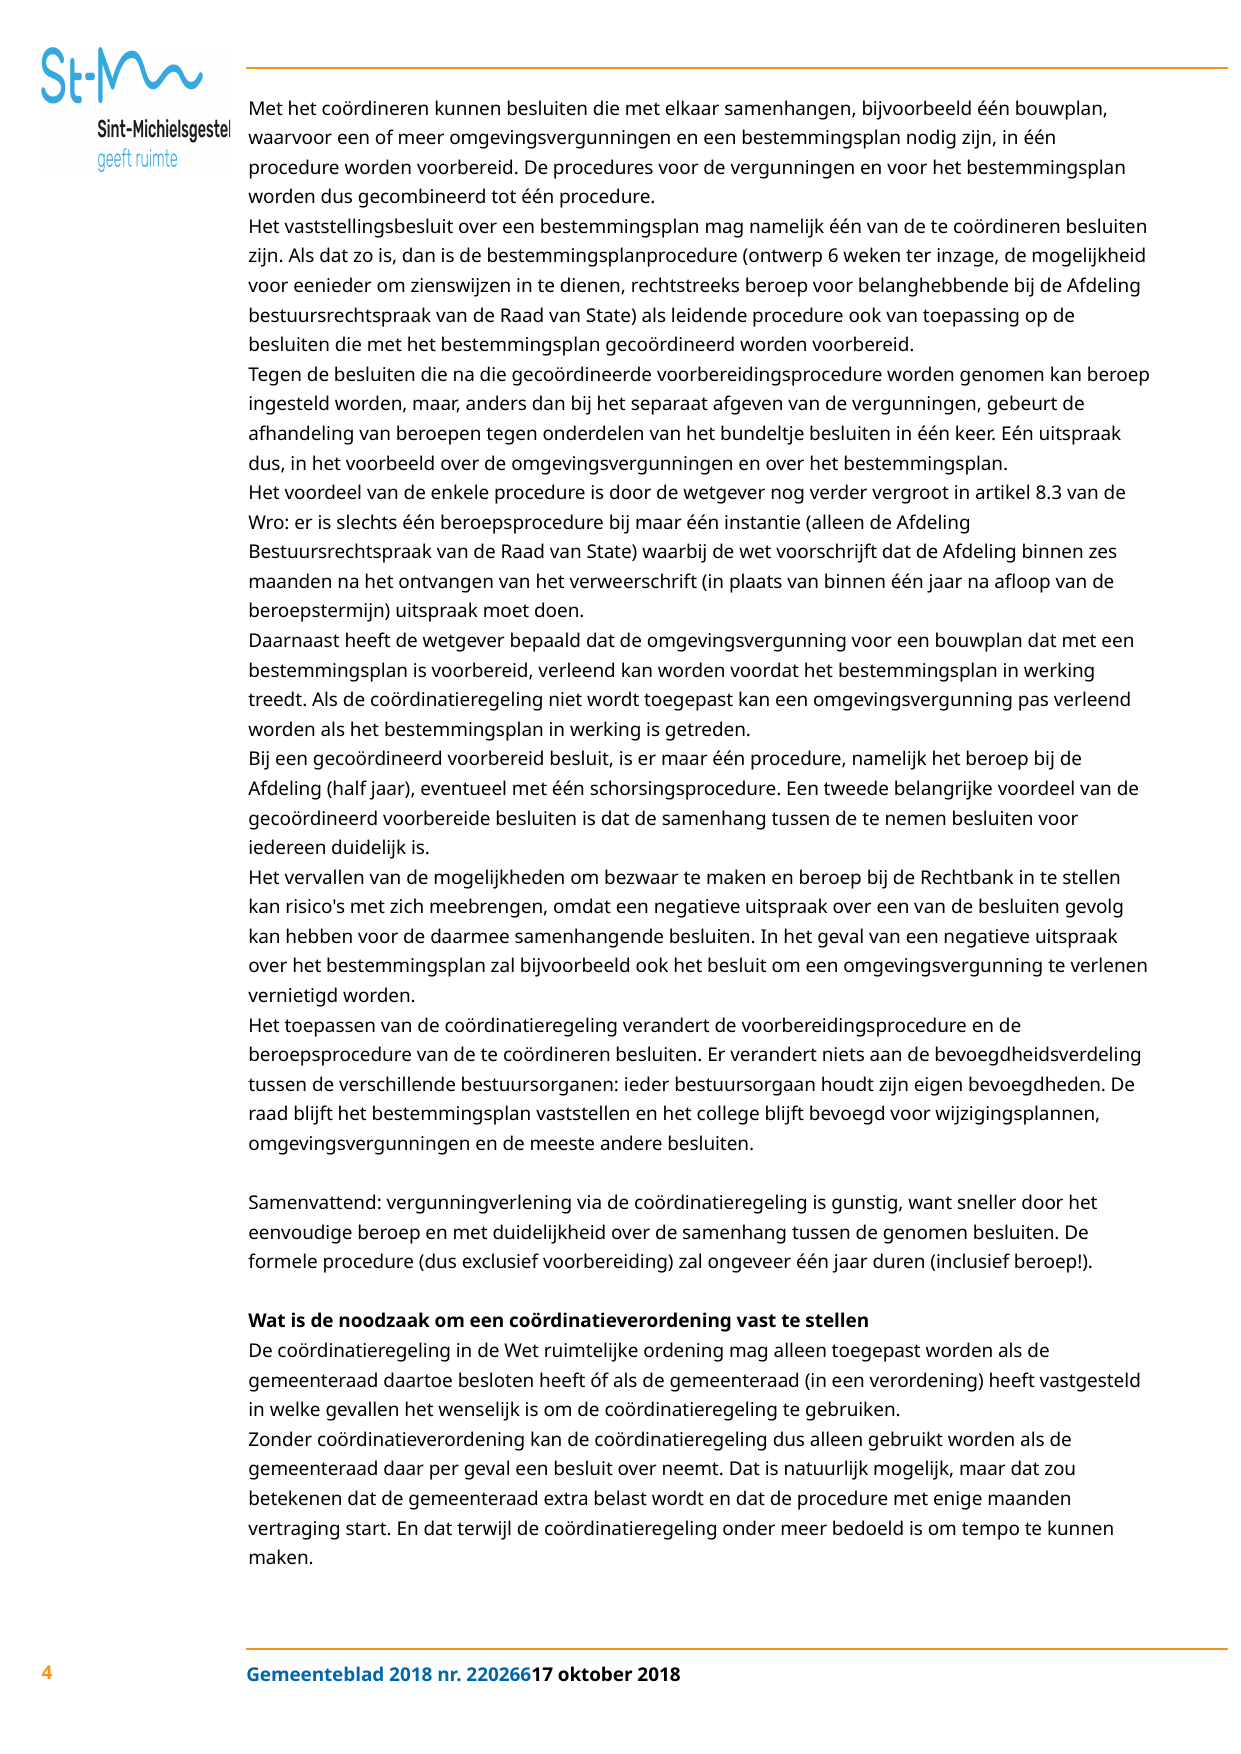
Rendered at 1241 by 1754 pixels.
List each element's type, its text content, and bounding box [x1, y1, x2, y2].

text Zonder coördinatieverordening kan de coördinatieregeling dus alleen gebruikt worden als de gemeenteraad daar per geval een besluit over neemt. Dat is natuurlijk mogelijk, maar dat zou betekenen dat de gemeenteraad extra belast wordt en dat de procedure met enige maanden vertraging start. En dat terwijl de coördinatieregeling onder meer bedoeld is om tempo te kunnen maken. [248, 1426, 1152, 1570]
text Daarnaast heeft de wetgever bepaald dat de omgevingsvergunning voor een bouwplan dat met een bestemmingsplan is voorbereid, verleend kan worden voordat het bestemmingsplan in werking treedt. Als de coördinatieregeling niet wordt toegepast kan een omgevingsvergunning pas verleend worden als het bestemmingsplan in werking is getreden. [248, 627, 1152, 742]
text Het vaststellingsbesluit over een bestemmingsplan mag namelijk één van de te coördineren besluiten zijn. Als dat zo is, dan is de bestemmingsplanprocedure (ontwerp 6 weken ter inzage, de mogelijkheid voor eenieder om zienswijzen in te dienen, rechtstreeks beroep voor belanghebbende bij de Afdeling bestuursrechtspraak van de Raad van State) als leidende procedure ook van toepassing op de besluiten die met het bestemmingsplan gecoördineerd worden voorbereid. [248, 213, 1152, 357]
text Samenvattend: vergunningverlening via de coördinatieregeling is gunstig, want sneller door het eenvoudige beroep en met duidelijkheid over de samenhang tussen de genomen besluiten. De formele procedure (dus exclusief voorbereiding) zal ongeveer één jaar duren (inclusief beroep!). [248, 1189, 1152, 1274]
text Het vervallen van de mogelijkheden om bezwaar te maken en beroep bij de Rechtbank in te stellen kan risico's met zich meebrengen, omdat een negatieve uitspraak over een van de besluiten gevolg kan hebben voor de daarmee samenhangende besluiten. In het geval van een negatieve uitspraak over het bestemmingsplan zal bijvoorbeeld ook het besluit om een omgevingsvergunning te verlenen vernietigd worden. [248, 864, 1152, 1008]
text Het toepassen van de coördinatieregeling verandert de voorbereidingsprocedure en de beroepsprocedure van de te coördineren besluiten. Er verandert niets aan de bevoegdheidsverdeling tussen de verschillende bestuursorganen: ieder bestuursorgaan houdt zijn eigen bevoegdheden. De raad blijft het bestemmingsplan vaststellen en het college blijft bevoegd voor wijzigingsplannen, omgevingsvergunningen en de meeste andere besluiten. [248, 1012, 1152, 1156]
text Bij een gecoördineerd voorbereid besluit, is er maar één procedure, namelijk het beroep bij de Afdeling (half jaar), eventueel met één schorsingsprocedure. Een tweede belangrijke voordeel van de gecoördineerd voorbereide besluiten is dat de samenhang tussen de te nemen besluiten voor iedereen duidelijk is. [248, 746, 1152, 860]
text Tegen de besluiten die na die gecoördineerde voorbereidingsprocedure worden genomen kan beroep ingesteld worden, maar, anders dan bij het separaat afgeven van de vergunningen, gebeurt de afhandeling van beroepen tegen onderdelen van het bundeltje besluiten in één keer. Eén uitspraak dus, in het voorbeeld over de omgevingsvergunningen en over het bestemmingsplan. [248, 361, 1152, 476]
picture [41, 47, 231, 172]
text Wat is de noodzaak om een coördinatieverordening vast te stellen [248, 1308, 1152, 1333]
text Het voordeel van de enkele procedure is door de wetgever nog verder vergroot in artikel 8.3 van de Wro: er is slechts één beroepsprocedure bij maar één instantie (alleen de Afdeling Bestuursrechtspraak van de Raad van State) waarbij de wet voorschrijft dat de Afdeling binnen zes maanden na het ontvangen van het verweerschrift (in plaats van binnen één jaar na afloop van de beroepstermijn) uitspraak moet doen. [248, 479, 1152, 623]
text De coördinatieregeling in de Wet ruimtelijke ordening mag alleen toegepast worden als de gemeenteraad daartoe besloten heeft óf als de gemeenteraad (in een verordening) heeft vastgesteld in welke gevallen het wenselijk is om de coördinatieregeling te gebruiken. [248, 1337, 1152, 1422]
text Met het coördineren kunnen besluiten die met elkaar samenhangen, bijvoorbeeld één bouwplan, waarvoor een of meer omgevingsvergunningen en een bestemmingsplan nodig zijn, in één procedure worden voorbereid. De procedures voor de vergunningen en voor het bestemmingsplan worden dus gecombineerd tot één procedure. [248, 95, 1152, 209]
